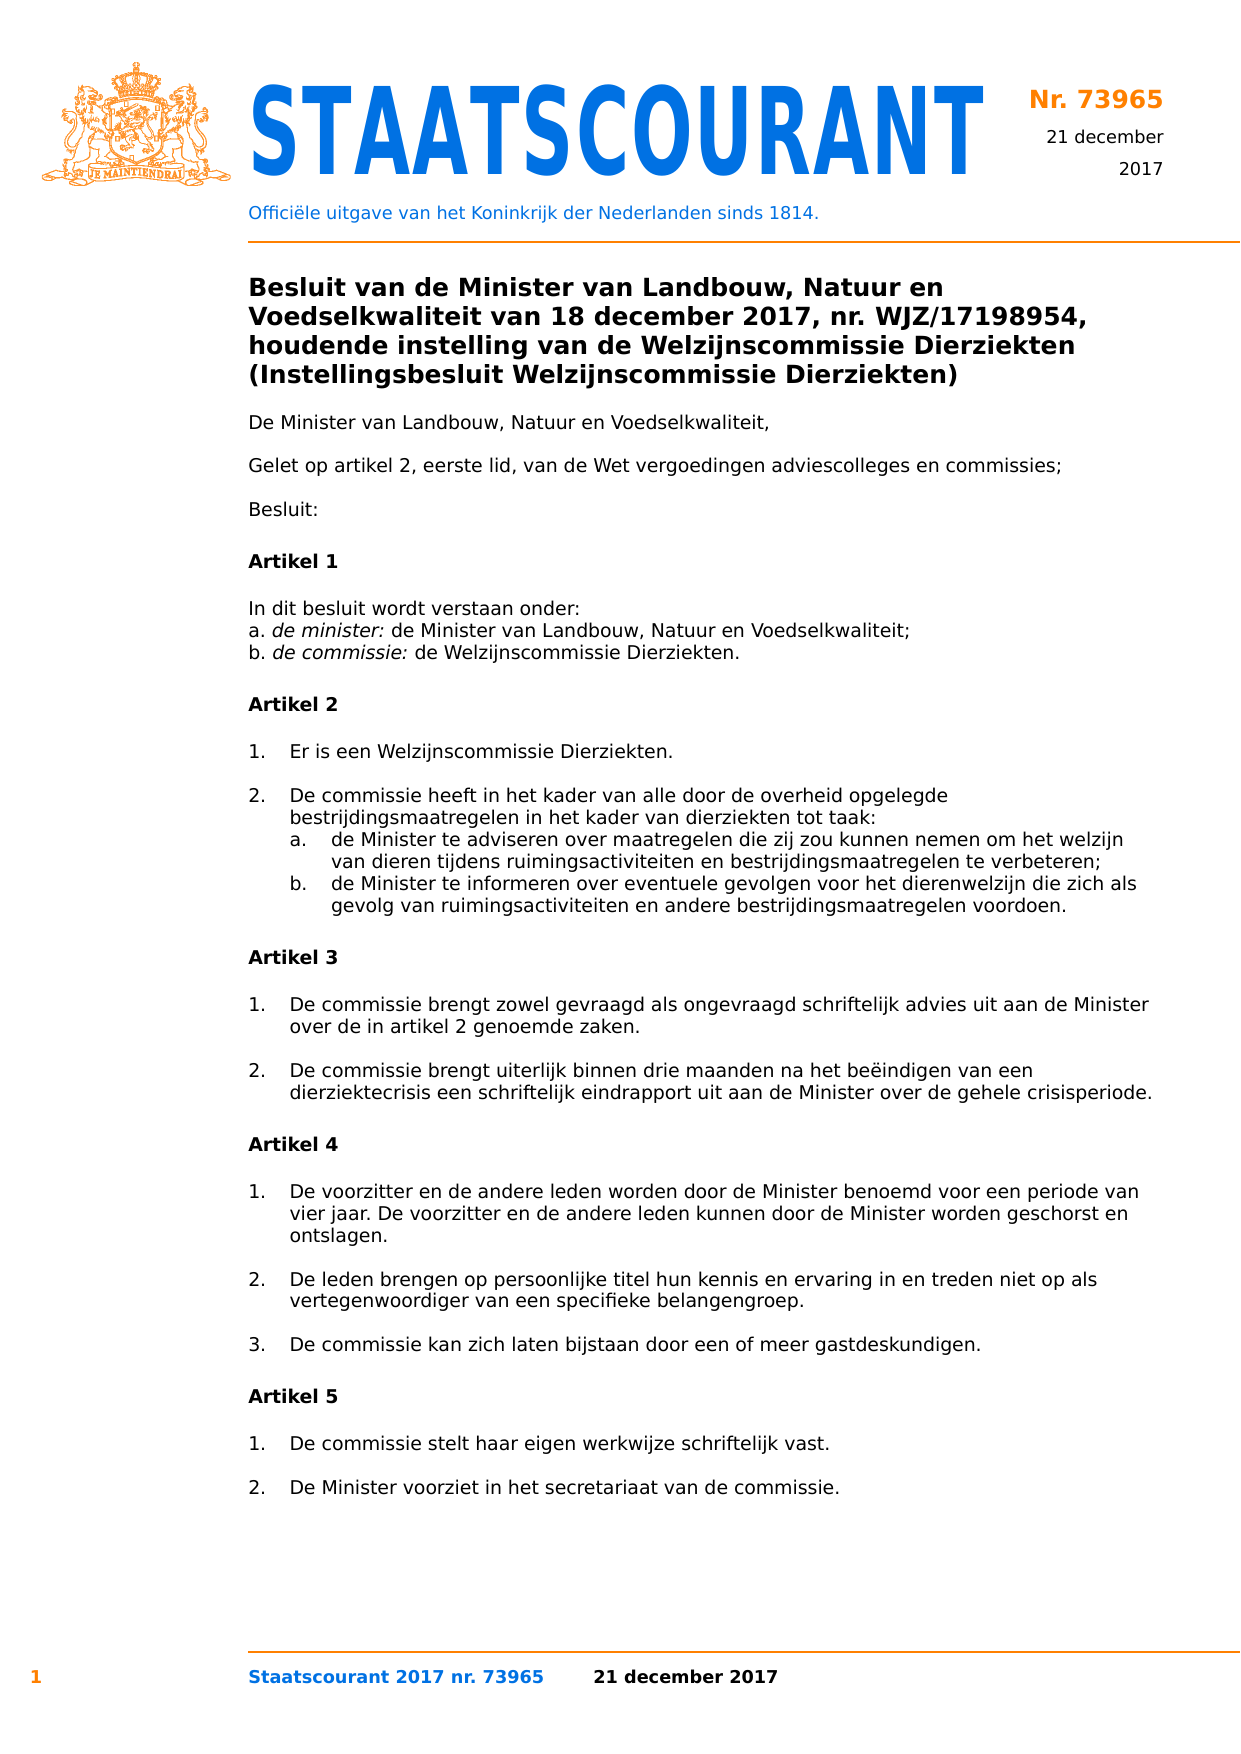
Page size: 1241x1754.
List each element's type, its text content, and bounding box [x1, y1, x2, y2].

subtitle Besluit van de Minister van Landbouw, Natuur en Voedselkwaliteit van 18 december 2017, nr. WJZ/17198954, houdende instelling van de Welzijnscommissie Dierziekten (Instellingsbesluit Welzijnscommissie Dierziekten) [248, 273, 1163, 390]
picture [41, 62, 231, 186]
subtitle Artikel 5 [248, 1386, 1163, 1408]
text Besluit: [248, 499, 1163, 521]
subtitle Artikel 1 [248, 551, 1163, 573]
text In dit besluit wordt verstaan onder: [248, 598, 1163, 620]
text 2. De commissie heeft in het kader van alle door de overheid opgelegde bestrijdingsmaatregelen in het kader van dierziekten tot taak: [248, 785, 1163, 829]
text a. de minister: de Minister van Landbouw, Natuur en Voedselkwaliteit; [248, 620, 1163, 642]
text De Minister van Landbouw, Natuur en Voedselkwaliteit, [248, 412, 1163, 433]
subtitle Artikel 4 [248, 1134, 1163, 1156]
text b. de Minister te informeren over eventuele gevolgen voor het dierenwelzijn die zich als gevolg van ruimingsactiviteiten en andere bestrijdingsmaatregelen voordoen. [289, 873, 1163, 917]
text Gelet op artikel 2, eerste lid, van de Wet vergoedingen adviescolleges en commissies; [248, 455, 1163, 477]
table_cell Officiële uitgave van het Koninkrijk der Nederlanden sinds 1814. [248, 203, 1240, 241]
subtitle Artikel 3 [248, 947, 1163, 969]
table_header STAATSCOURANT [248, 62, 998, 203]
text b. de commissie: de Welzijnscommissie Dierziekten. [248, 642, 1163, 664]
table_cell 2017 [998, 153, 1240, 203]
table_header [25, 62, 248, 241]
text 2. De Minister voorziet in het secretariaat van de commissie. [248, 1477, 1163, 1499]
text 2. De leden brengen op persoonlijke titel hun kennis en ervaring in en treden niet op als vertegenwoordiger van een specifieke belangengroep. [248, 1268, 1163, 1312]
text 1. Er is een Welzijnscommissie Dierziekten. [248, 741, 1163, 763]
text 2. De commissie brengt uiterlijk binnen drie maanden na het beëindigen van een dierziektecrisis een schriftelijk eindrapport uit aan de Minister over de gehele crisisperiode. [248, 1060, 1163, 1104]
text 1. De voorzitter en de andere leden worden door de Minister benoemd voor een periode van vier jaar. De voorzitter en de andere leden kunnen door de Minister worden geschorst en ontslagen. [248, 1181, 1163, 1247]
text a. de Minister te adviseren over maatregelen die zij zou kunnen nemen om het welzijn van dieren tijdens ruimingsactiviteiten en bestrijdingsmaatregelen te verbeteren; [289, 829, 1163, 873]
table_cell 21 december [998, 121, 1240, 153]
table_header Nr. 73965 [998, 62, 1240, 121]
text 3. De commissie kan zich laten bijstaan door een of meer gastdeskundigen. [248, 1334, 1163, 1356]
text 1. De commissie brengt zowel gevraagd als ongevraagd schriftelijk advies uit aan de Minister over de in artikel 2 genoemde zaken. [248, 994, 1163, 1038]
text 1. De commissie stelt haar eigen werkwijze schriftelijk vast. [248, 1433, 1163, 1455]
subtitle Artikel 2 [248, 694, 1163, 716]
